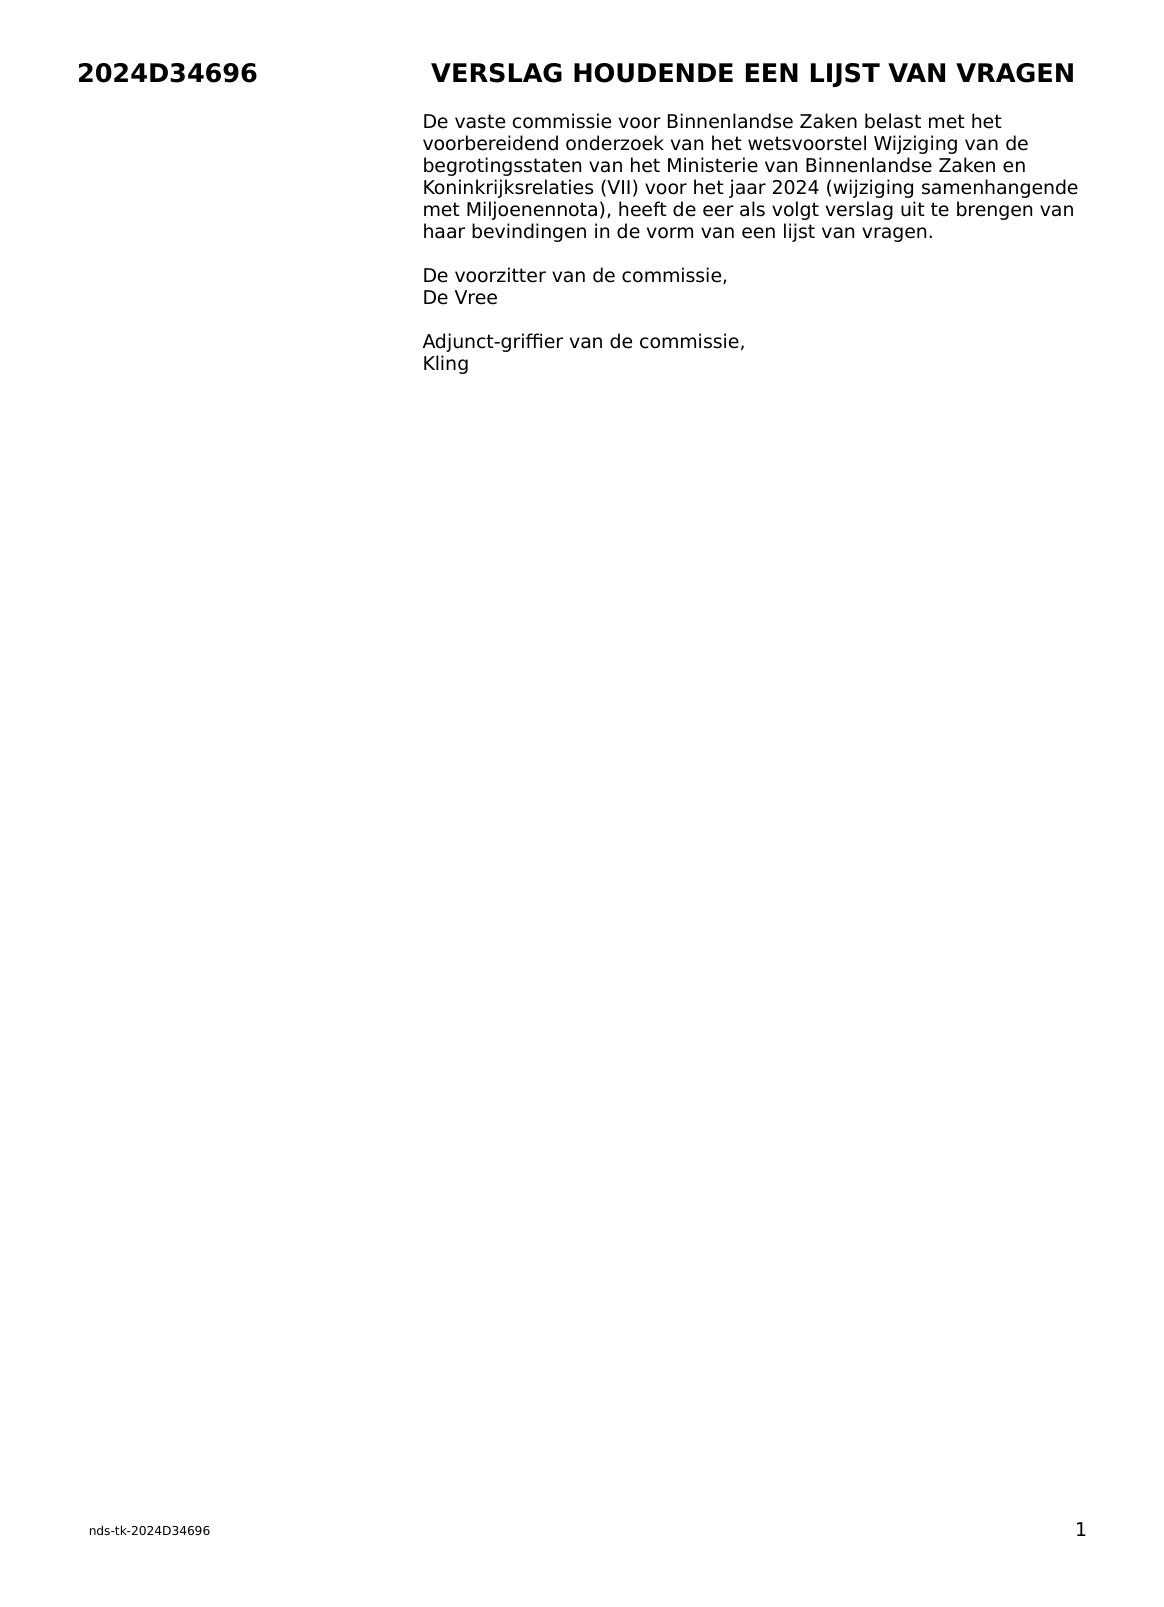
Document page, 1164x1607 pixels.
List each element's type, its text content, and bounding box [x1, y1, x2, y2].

text De vaste commissie voor Binnenlandse Zaken belast met het voorbereidend onderzoek van het wetsvoorstel Wijziging van de begrotingsstaten van het Ministerie van Binnenlandse Zaken en Koninkrijksrelaties (VII) voor het jaar 2024 (wijziging samenhangende met Miljoenennota), heeft de eer als volgt verslag uit te brengen van haar bevindingen in de vorm van een lijst van vragen. [422, 111, 1087, 243]
text De voorzitter van de commissie, [422, 265, 1087, 287]
text Kling [422, 353, 1087, 375]
text Adjunct-griffier van de commissie, [422, 331, 1087, 353]
text 2024D34696 VERSLAG HOUDENDE EEN LIJST VAN VRAGEN [77, 59, 1087, 89]
text De Vree [422, 287, 1087, 309]
text nds-tk-2024D34696 [88, 1524, 323, 1538]
